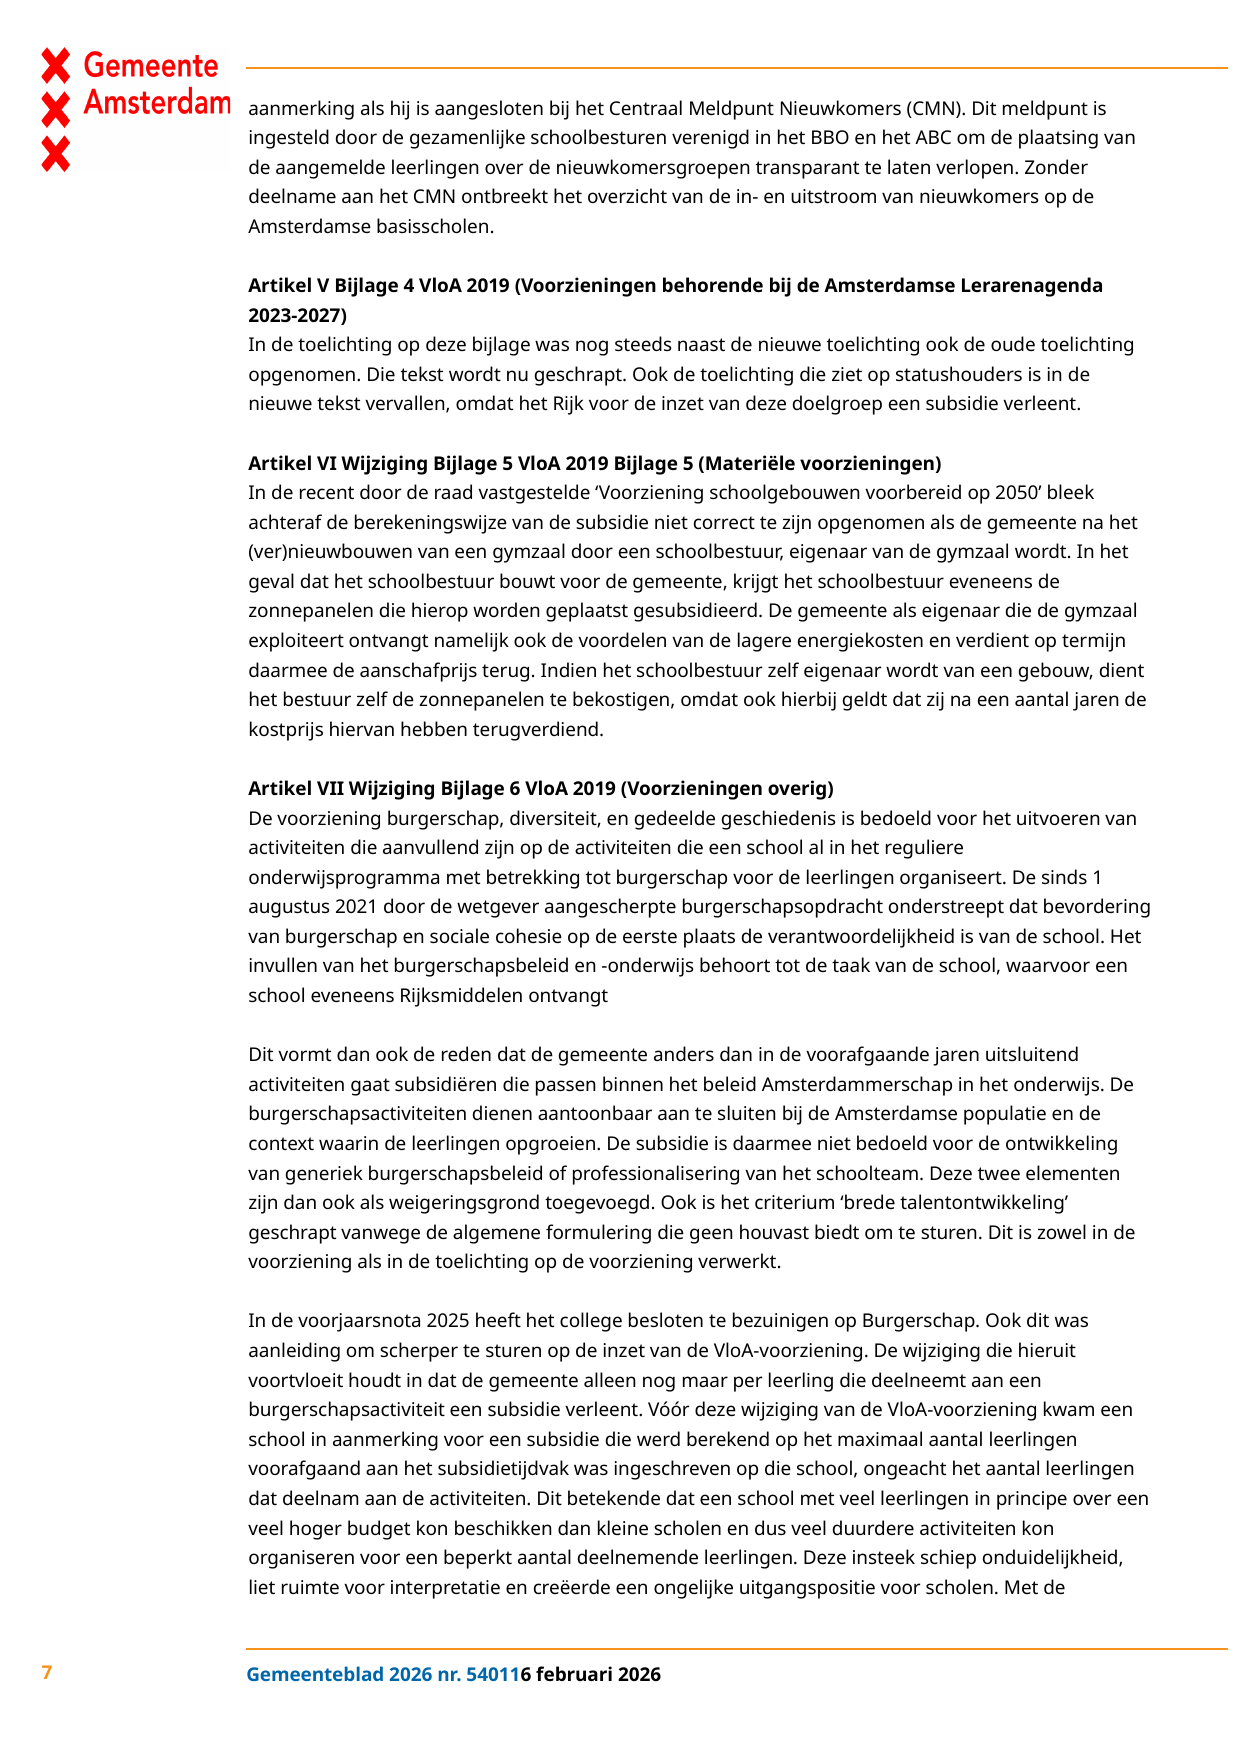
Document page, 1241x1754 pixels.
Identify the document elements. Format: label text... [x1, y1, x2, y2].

text Dit vormt dan ook de reden dat de gemeente anders dan in de voorafgaande jaren uitsluitend activiteiten gaat subsidiëren die passen binnen het beleid Amsterdammerschap in het onderwijs. De burgerschapsactiviteiten dienen aantoonbaar aan te sluiten bij de Amsterdamse populatie en de context waarin de leerlingen opgroeien. De subsidie is daarmee niet bedoeld voor de ontwikkeling van generiek burgerschapsbeleid of professionalisering van het schoolteam. Deze twee elementen zijn dan ook als weigeringsgrond toegevoegd. Ook is het criterium ‘brede talentontwikkeling’ geschrapt vanwege de algemene formulering die geen houvast biedt om te sturen. Dit is zowel in de voorziening als in de toelichting op de voorziening verwerkt. [248, 1041, 1152, 1274]
text In de toelichting op deze bijlage was nog steeds naast de nieuwe toelichting ook de oude toelichting opgenomen. Die tekst wordt nu geschrapt. Ook de toelichting die ziet op statushouders is in de nieuwe tekst vervallen, omdat het Rijk voor de inzet van deze doelgroep een subsidie verleent. [248, 331, 1152, 416]
text In de recent door de raad vastgestelde ‘Voorziening schoolgebouwen voorbereid op 2050’ bleek achteraf de berekeningswijze van de subsidie niet correct te zijn opgenomen als de gemeente na het (ver)nieuwbouwen van een gymzaal door een schoolbestuur, eigenaar van de gymzaal wordt. In het geval dat het schoolbestuur bouwt voor de gemeente, krijgt het schoolbestuur eveneens de zonnepanelen die hierop worden geplaatst gesubsidieerd. De gemeente als eigenaar die de gymzaal exploiteert ontvangt namelijk ook de voordelen van de lagere energiekosten en verdient op termijn daarmee de aanschafprijs terug. Indien het schoolbestuur zelf eigenaar wordt van een gebouw, dient het bestuur zelf de zonnepanelen te bekostigen, omdat ook hierbij geldt dat zij na een aantal jaren de kostprijs hiervan hebben terugverdiend. [248, 479, 1152, 742]
picture [41, 47, 231, 172]
text Artikel VI Wijziging Bijlage 5 VloA 2019 Bijlage 5 (Materiële voorzieningen) [248, 450, 1152, 476]
text De voorziening burgerschap, diversiteit, en gedeelde geschiedenis is bedoeld voor het uitvoeren van activiteiten die aanvullend zijn op de activiteiten die een school al in het reguliere onderwijsprogramma met betrekking tot burgerschap voor de leerlingen organiseert. De sinds 1 augustus 2021 door de wetgever aangescherpte burgerschapsopdracht onderstreept dat bevordering van burgerschap en sociale cohesie op de eerste plaats de verantwoordelijkheid is van de school. Het invullen van het burgerschapsbeleid en -onderwijs behoort tot de taak van de school, waarvoor een school eveneens Rijksmiddelen ontvangt [248, 805, 1152, 1008]
text Artikel V Bijlage 4 VloA 2019 (Voorzieningen behorende bij de Amsterdamse Lerarenagenda 2023-2027) [248, 272, 1152, 328]
text In de voorjaarsnota 2025 heeft het college besloten te bezuinigen op Burgerschap. Ook dit was aanleiding om scherper te sturen op de inzet van de VloA-voorziening. De wijziging die hieruit voortvloeit houdt in dat de gemeente alleen nog maar per leerling die deelneemt aan een burgerschapsactiviteit een subsidie verleent. Vóór deze wijziging van de VloA-voorziening kwam een school in aanmerking voor een subsidie die werd berekend op het maximaal aantal leerlingen voorafgaand aan het subsidietijdvak was ingeschreven op die school, ongeacht het aantal leerlingen dat deelnam aan de activiteiten. Dit betekende dat een school met veel leerlingen in principe over een veel hoger budget kon beschikken dan kleine scholen en dus veel duurdere activiteiten kon organiseren voor een beperkt aantal deelnemende leerlingen. Deze insteek schiep onduidelijkheid, liet ruimte voor interpretatie en creëerde een ongelijke uitgangspositie voor scholen. Met de [248, 1308, 1152, 1600]
text aanmerking als hij is aangesloten bij het Centraal Meldpunt Nieuwkomers (CMN). Dit meldpunt is ingesteld door de gezamenlijke schoolbesturen verenigd in het BBO en het ABC om de plaatsing van de aangemelde leerlingen over de nieuwkomersgroepen transparant te laten verlopen. Zonder deelname aan het CMN ontbreekt het overzicht van de in- en uitstroom van nieuwkomers op de Amsterdamse basisscholen. [248, 95, 1152, 239]
text Artikel VII Wijziging Bijlage 6 VloA 2019 (Voorzieningen overig) [248, 775, 1152, 801]
